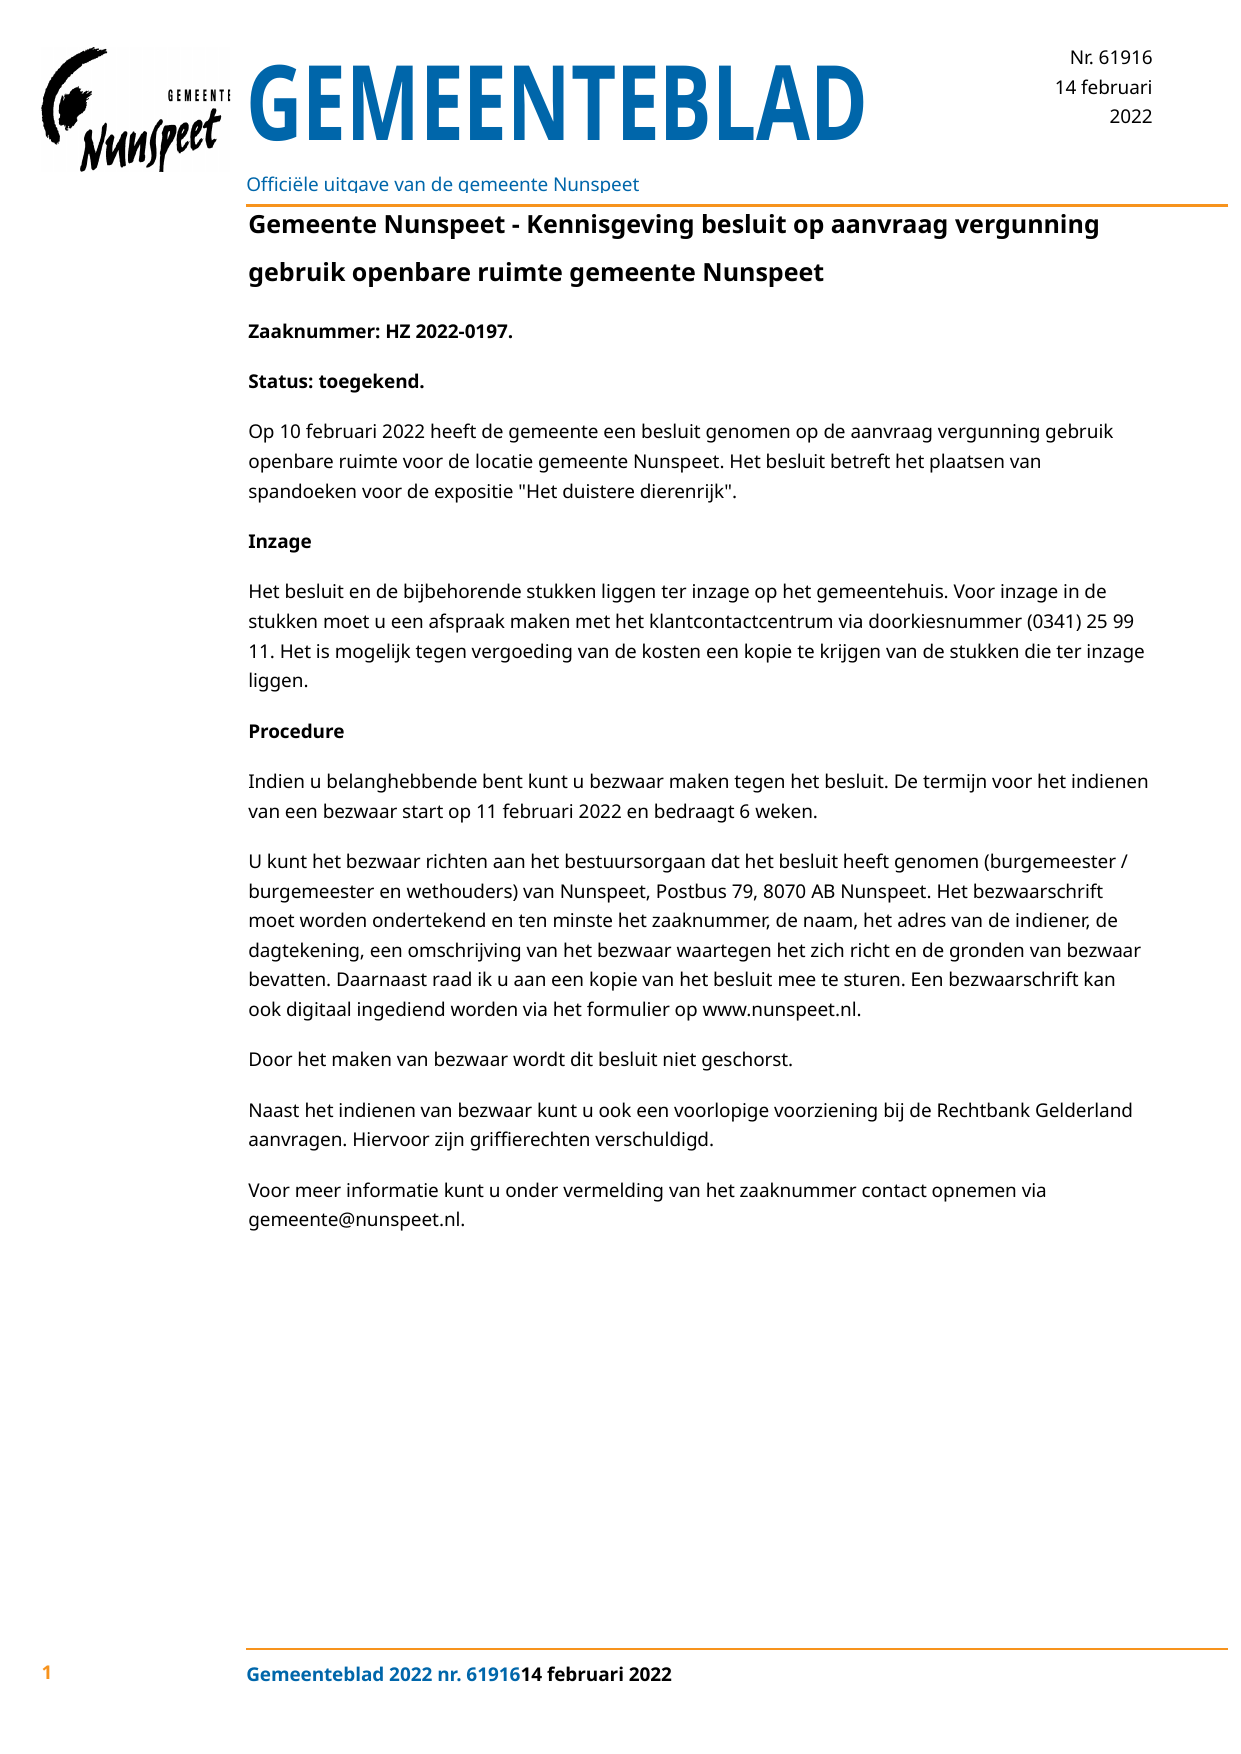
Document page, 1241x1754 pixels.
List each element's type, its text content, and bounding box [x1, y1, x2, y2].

text Procedure [248, 718, 1152, 744]
text Naast het indienen van bezwaar kunt u ook een voorlopige voorziening bij de Rechtbank Gelderland aanvragen. Hiervoor zijn griffierechten verschuldigd. [248, 1097, 1152, 1152]
text Gemeente Nunspeet - Kennisgeving besluit op aanvraag vergunning gebruik openbare ruimte gemeente Nunspeet [248, 207, 1152, 288]
text Status: toegekend. [248, 368, 1152, 394]
text Het besluit en de bijbehorende stukken liggen ter inzage op het gemeentehuis. Voor inzage in de stukken moet u een afspraak maken met het klantcontactcentrum via doorkiesnummer (0341) 25 99 11. Het is mogelijk tegen vergoeding van de kosten een kopie te krijgen van de stukken die ter inzage liggen. [248, 579, 1152, 693]
text Zaaknummer: HZ 2022-0197. [248, 318, 1152, 344]
text Inzage [248, 528, 1152, 554]
text U kunt het bezwaar richten aan het bestuursorgaan dat het besluit heeft genomen (burgemeester / burgemeester en wethouders) van Nunspeet, Postbus 79, 8070 AB Nunspeet. Het bezwaarschrift moet worden ondertekend en ten minste het zaaknummer, de naam, het adres van de indiener, de dagtekening, een omschrijving van het bezwaar waartegen het zich richt en de gronden van bezwaar bevatten. Daarnaast raad ik u aan een kopie van het besluit mee te sturen. Een bezwaarschrift kan ook digitaal ingediend worden via het formulier op www.nunspeet.nl. [248, 848, 1152, 1022]
text Door het maken van bezwaar wordt dit besluit niet geschorst. [248, 1047, 1152, 1072]
text Voor meer informatie kunt u onder vermelding van het zaaknummer contact opnemen via gemeente@nunspeet.nl. [248, 1177, 1152, 1232]
text Indien u belanghebbende bent kunt u bezwaar maken tegen het besluit. De termijn voor het indienen van een bezwaar start op 11 februari 2022 en bedraagt 6 weken. [248, 768, 1152, 824]
text Op 10 februari 2022 heeft de gemeente een besluit genomen op de aanvraag vergunning gebruik openbare ruimte voor de locatie gemeente Nunspeet. Het besluit betreft het plaatsen van spandoeken voor de expositie "Het duistere dierenrijk". [248, 419, 1152, 504]
picture [41, 47, 231, 172]
